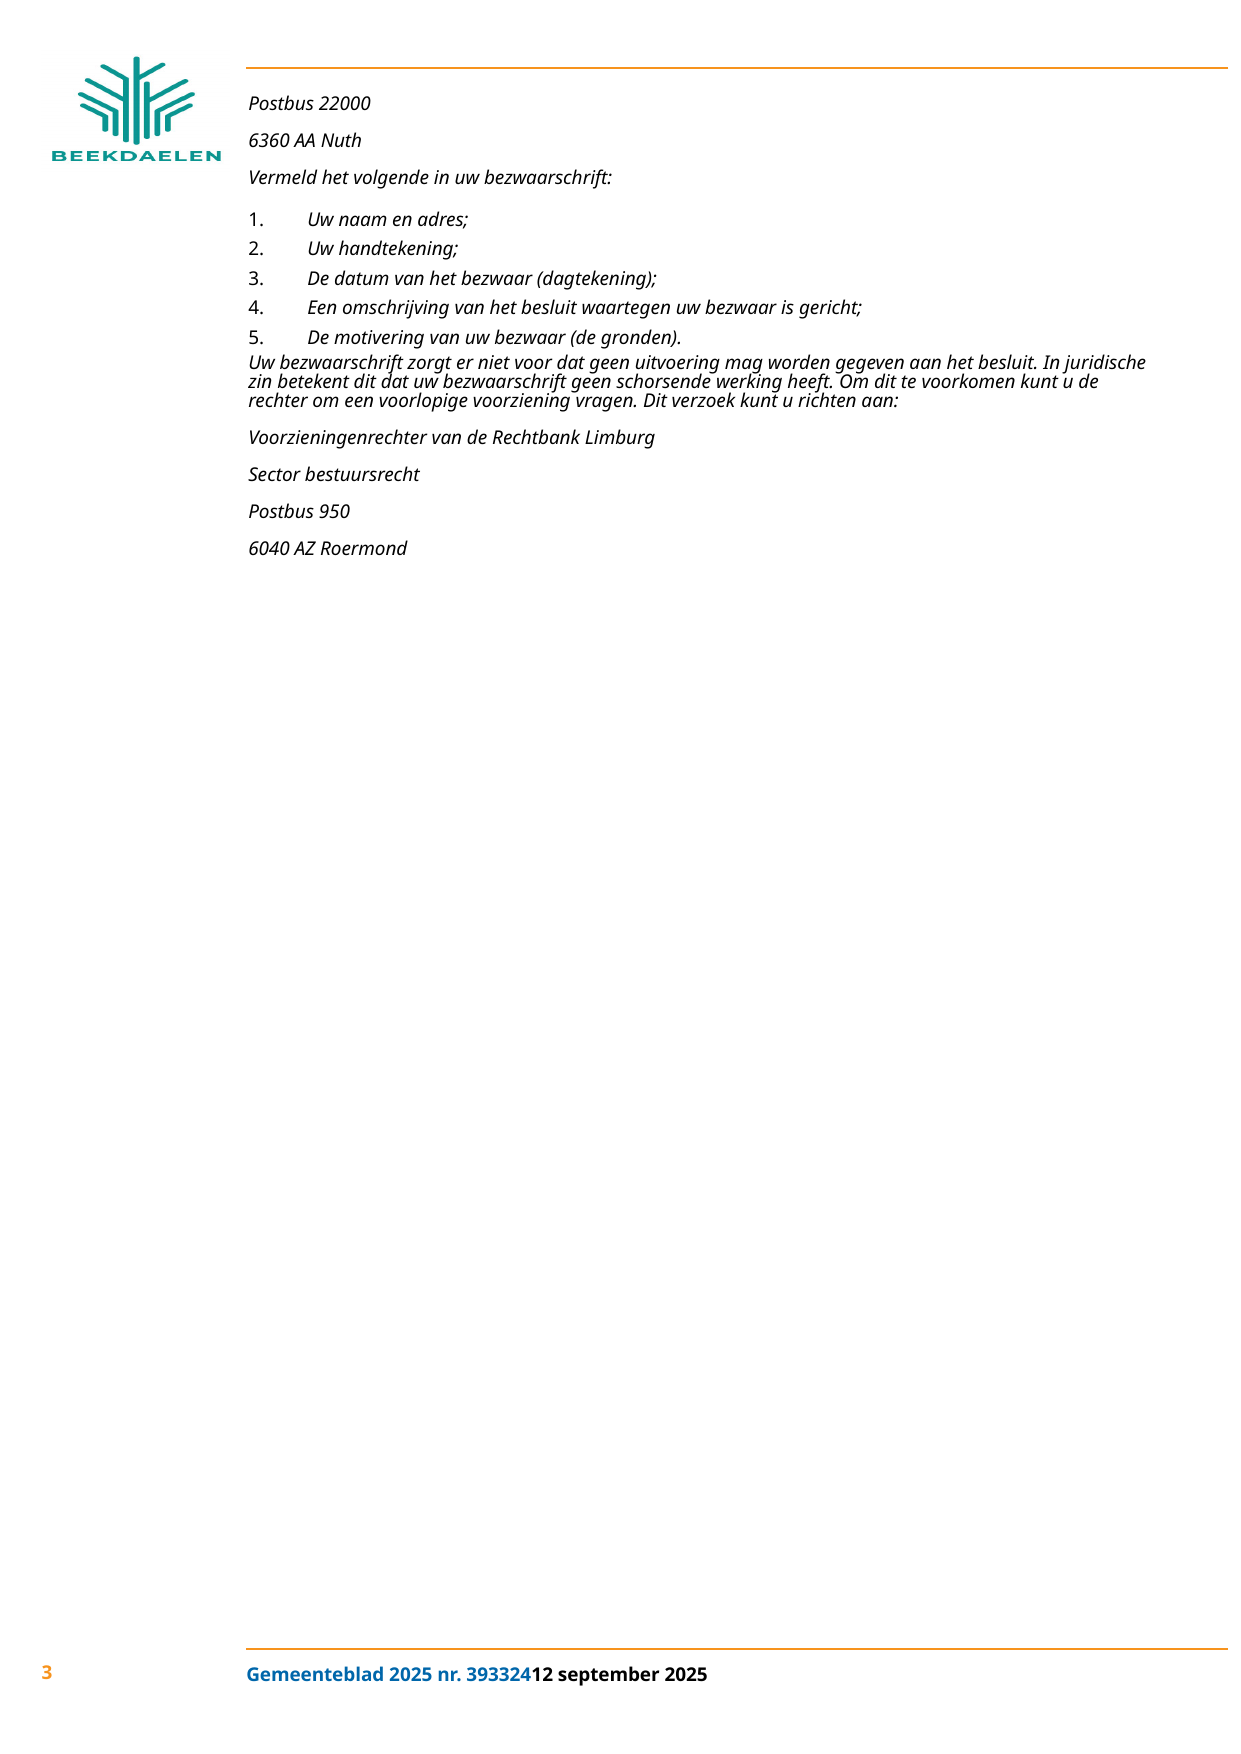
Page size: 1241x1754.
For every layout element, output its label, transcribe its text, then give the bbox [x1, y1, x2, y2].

text Sector bestuursrecht [248, 466, 1152, 485]
list De motivering van uw bezwaar (de gronden). [248, 324, 1152, 350]
picture [41, 47, 231, 172]
text Postbus 22000 [248, 95, 1152, 114]
list De datum van het bezwaar (dagtekening); [248, 265, 1152, 291]
list Een omschrijving van het besluit waartegen uw bezwaar is gericht; [248, 294, 1152, 320]
list Uw handtekening; [248, 235, 1152, 261]
text Voorzieningenrechter van de Rechtbank Limburg [248, 429, 1152, 448]
text 6040 AZ Roermond [248, 540, 1152, 559]
text Postbus 950 [248, 503, 1152, 522]
text Uw bezwaarschrift zorgt er niet voor dat geen uitvoering mag worden gegeven aan het besluit. In juridische zin betekent dit dat uw bezwaarschrift geen schorsende werking heeft. Om dit te voorkomen kunt u de rechter om een voorlopige voorziening vragen. Dit verzoek kunt u richten aan: [248, 354, 1152, 411]
text Vermeld het volgende in uw bezwaarschrift: [248, 169, 1152, 188]
text 6360 AA Nuth [248, 132, 1152, 151]
list Uw naam en adres; [248, 206, 1152, 231]
